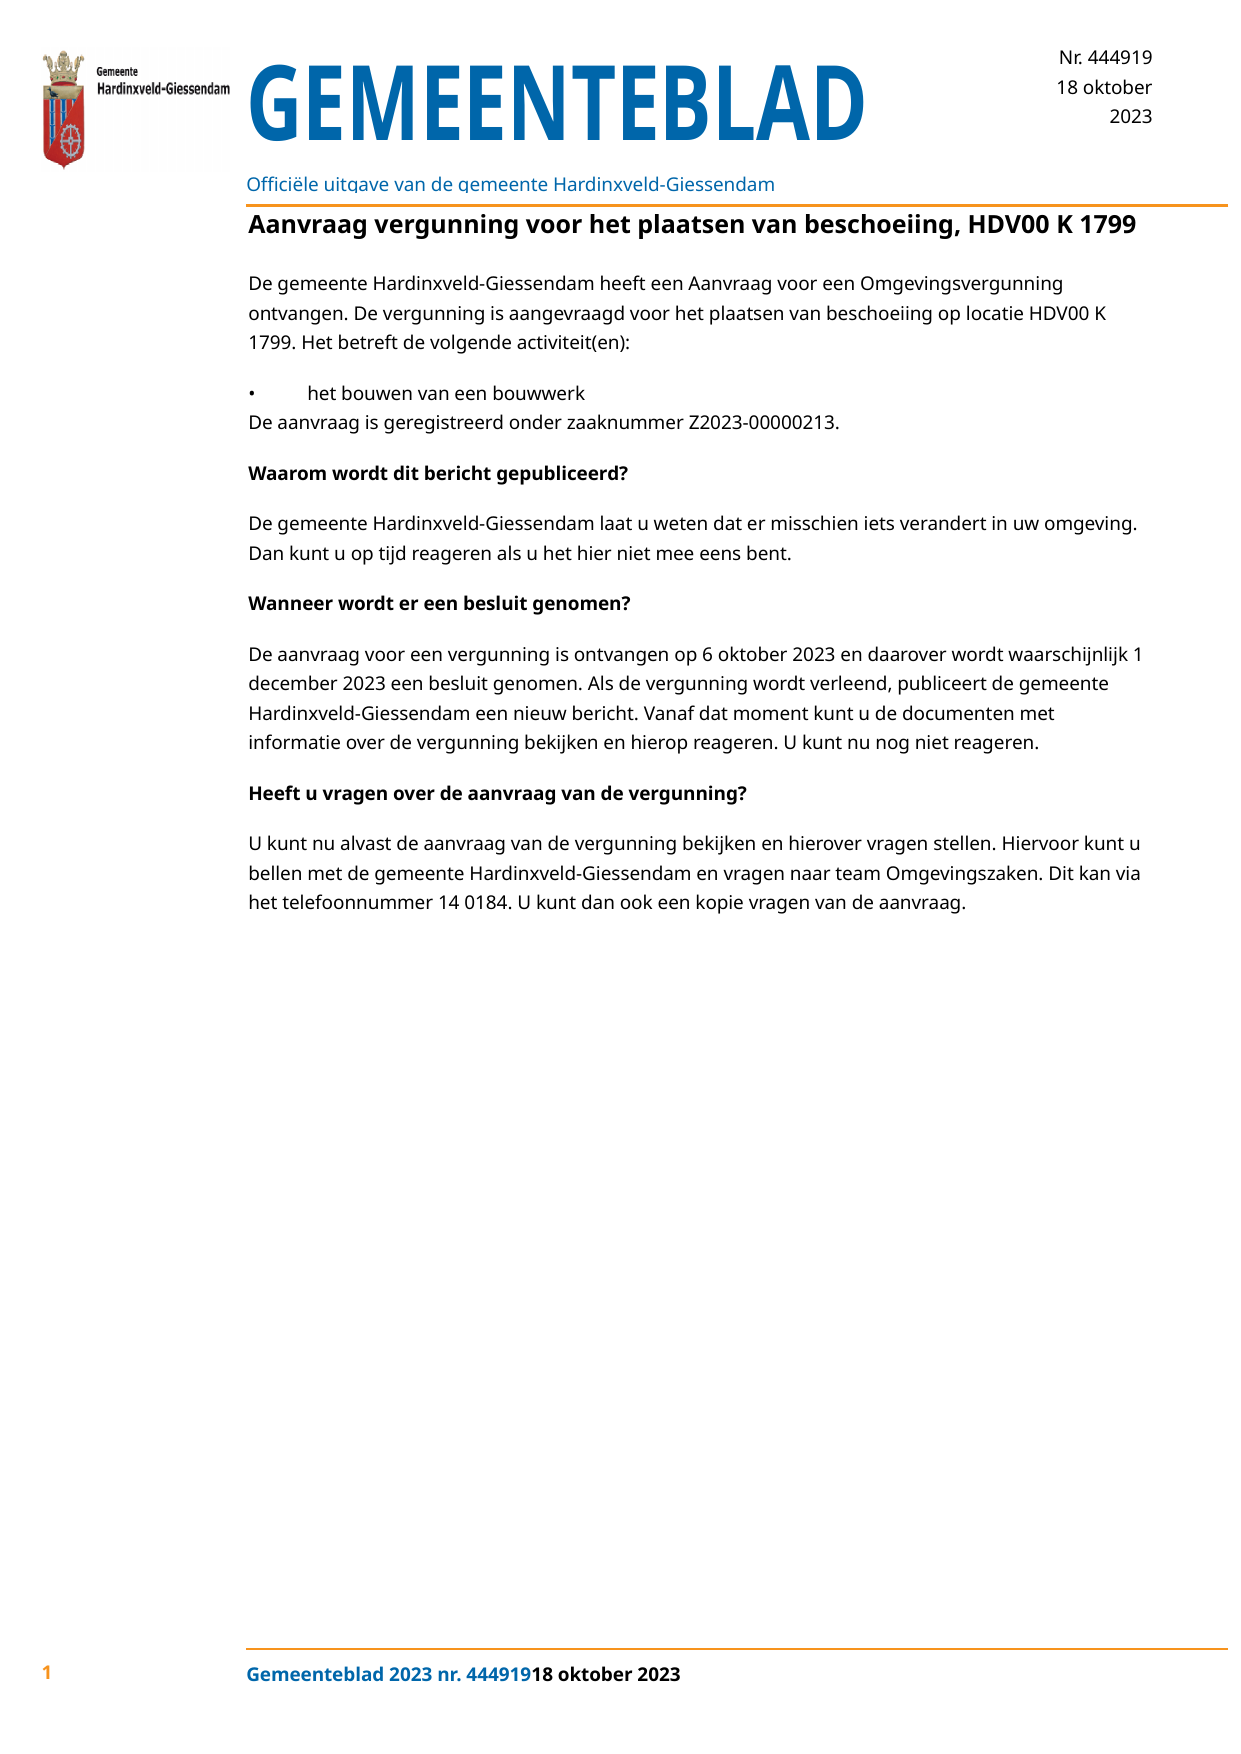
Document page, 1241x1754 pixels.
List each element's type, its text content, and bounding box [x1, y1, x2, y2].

text De gemeente Hardinxveld-Giessendam laat u weten dat er misschien iets verandert in uw omgeving. Dan kunt u op tijd reageren als u het hier niet mee eens bent. [248, 510, 1152, 566]
text Waarom wordt dit bericht gepubliceerd? [248, 460, 1152, 486]
list het bouwen van een bouwwerk [248, 380, 1152, 406]
text Heeft u vragen over de aanvraag van de vergunning? [248, 780, 1152, 806]
picture [41, 47, 231, 172]
text Wanneer wordt er een besluit genomen? [248, 590, 1152, 616]
text U kunt nu alvast de aanvraag van de vergunning bekijken en hierover vragen stellen. Hiervoor kunt u bellen met de gemeente Hardinxveld-Giessendam en vragen naar team Omgevingszaken. Dit kan via het telefoonnummer 14 0184. U kunt dan ook een kopie vragen van de aanvraag. [248, 830, 1152, 915]
text De gemeente Hardinxveld-Giessendam heeft een Aanvraag voor een Omgevingsvergunning ontvangen. De vergunning is aangevraagd voor het plaatsen van beschoeiing op locatie HDV00 K 1799. Het betreft de volgende activiteit(en): [248, 270, 1152, 355]
text Aanvraag vergunning voor het plaatsen van beschoeiing, HDV00 K 1799 [248, 207, 1152, 241]
text De aanvraag is geregistreerd onder zaaknummer Z2023-00000213. [248, 409, 1152, 435]
text De aanvraag voor een vergunning is ontvangen op 6 oktober 2023 en daarover wordt waarschijnlijk 1 december 2023 een besluit genomen. Als de vergunning wordt verleend, publiceert de gemeente Hardinxveld-Giessendam een nieuw bericht. Vanaf dat moment kunt u de documenten met informatie over de vergunning bekijken en hierop reageren. U kunt nu nog niet reageren. [248, 641, 1152, 755]
